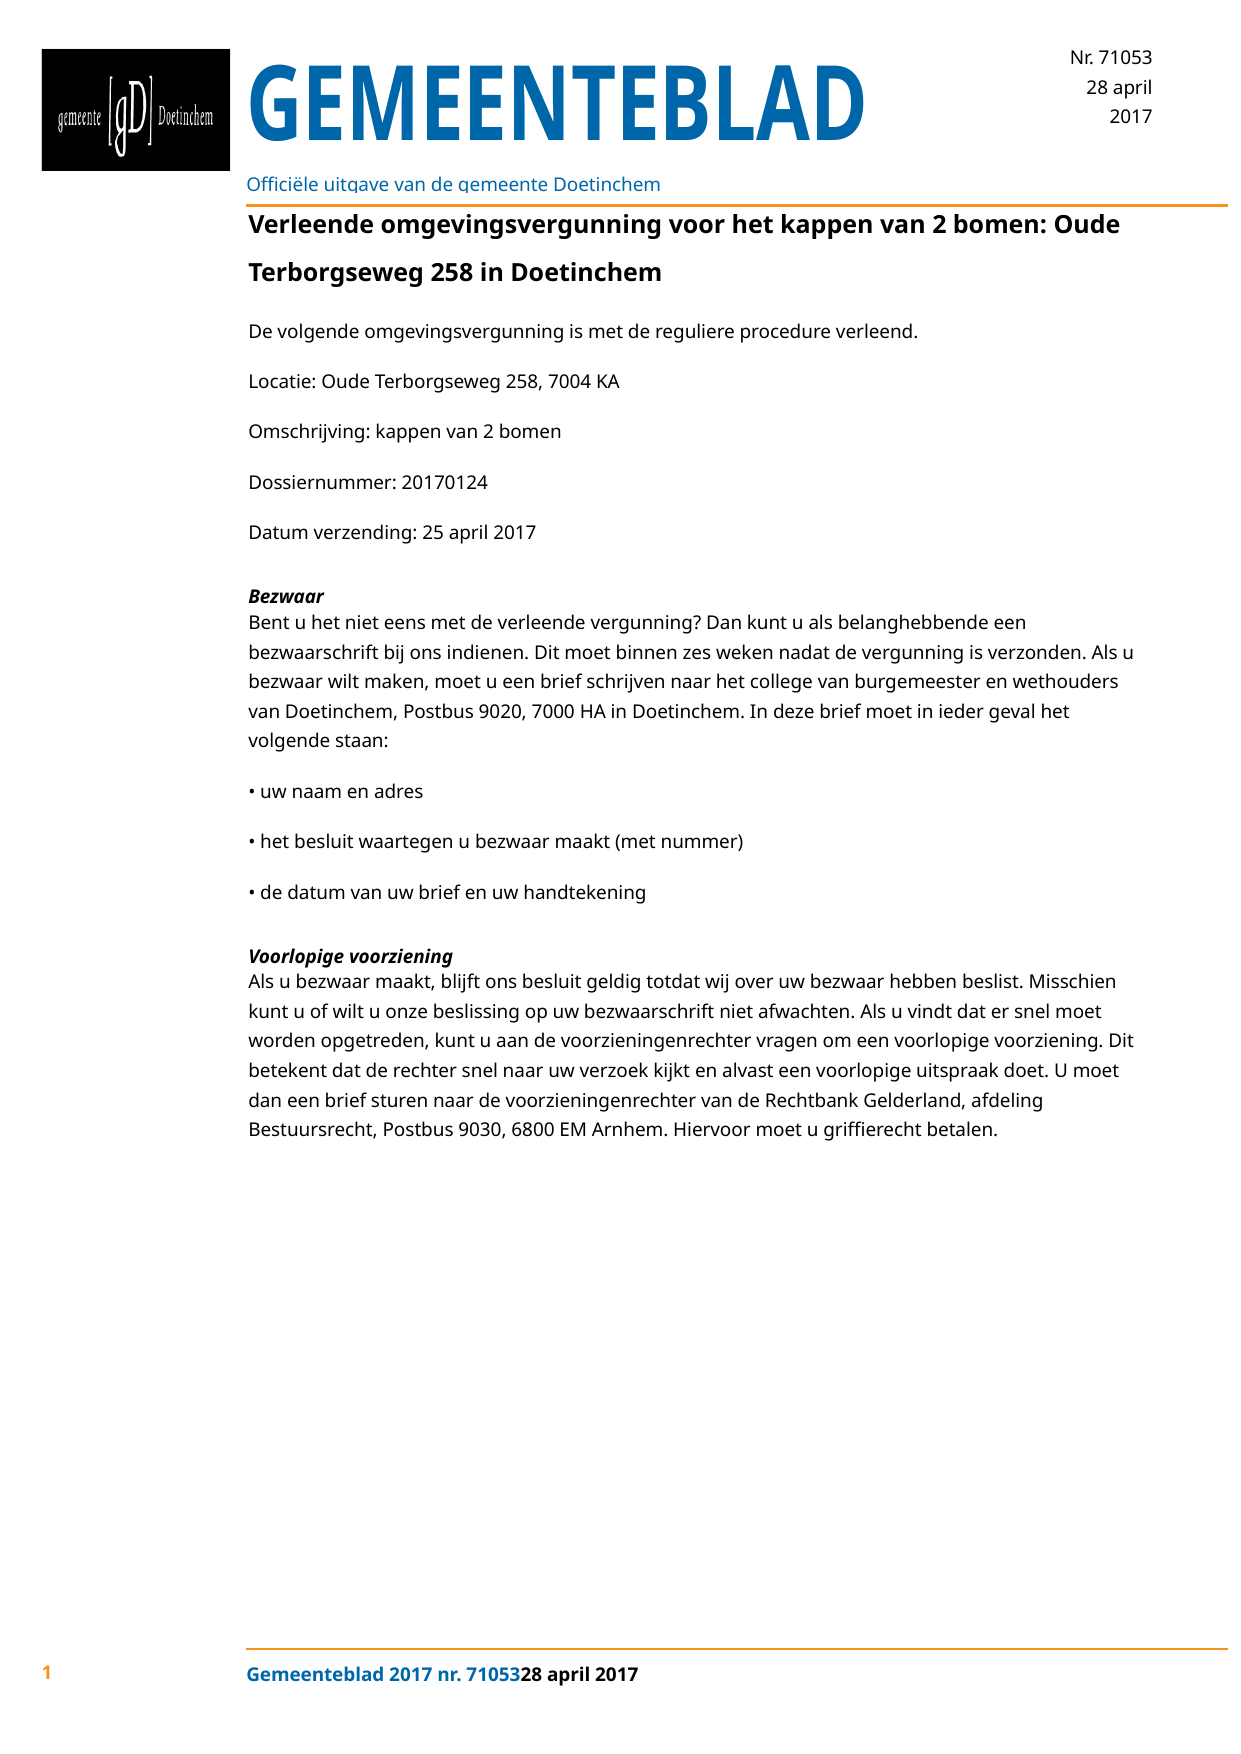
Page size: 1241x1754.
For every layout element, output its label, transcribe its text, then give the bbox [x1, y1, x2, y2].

text Bent u het niet eens met de verleende vergunning? Dan kunt u als belanghebbende een bezwaarschrift bij ons indienen. Dit moet binnen zes weken nadat de vergunning is verzonden. Als u bezwaar wilt maken, moet u een brief schrijven naar het college van burgemeester en wethouders van Doetinchem, Postbus 9020, 7000 HA in Doetinchem. In deze brief moet in ieder geval het volgende staan: [248, 609, 1152, 753]
text Als u bezwaar maakt, blijft ons besluit geldig totdat wij over uw bezwaar hebben beslist. Misschien kunt u of wilt u onze beslissing op uw bezwaarschrift niet afwachten. Als u vindt dat er snel moet worden opgetreden, kunt u aan de voorzieningenrechter vragen om een voorlopige voorziening. Dit betekent dat de rechter snel naar uw verzoek kijkt en alvast een voorlopige uitspraak doet. U moet dan een brief sturen naar de voorzieningenrechter van de Rechtbank Gelderland, afdeling Bestuursrecht, Postbus 9030, 6800 EM Arnhem. Hiervoor moet u griffierecht betalen. [248, 968, 1152, 1142]
text Dossiernummer: 20170124 [248, 469, 1152, 495]
text • uw naam en adres [248, 778, 1152, 804]
text Bezwaar [248, 583, 1152, 609]
text Voorlopige voorziening [248, 943, 1152, 968]
text Omschrijving: kappen van 2 bomen [248, 419, 1152, 444]
text Verleende omgevingsvergunning voor het kappen van 2 bomen: Oude Terborgseweg 258 in Doetinchem [248, 207, 1152, 288]
text • het besluit waartegen u bezwaar maakt (met nummer) [248, 828, 1152, 854]
picture [41, 47, 231, 172]
text • de datum van uw brief en uw handtekening [248, 879, 1152, 904]
text Locatie: Oude Terborgseweg 258, 7004 KA [248, 368, 1152, 394]
text Datum verzending: 25 april 2017 [248, 519, 1152, 545]
text De volgende omgevingsvergunning is met de reguliere procedure verleend. [248, 318, 1152, 344]
